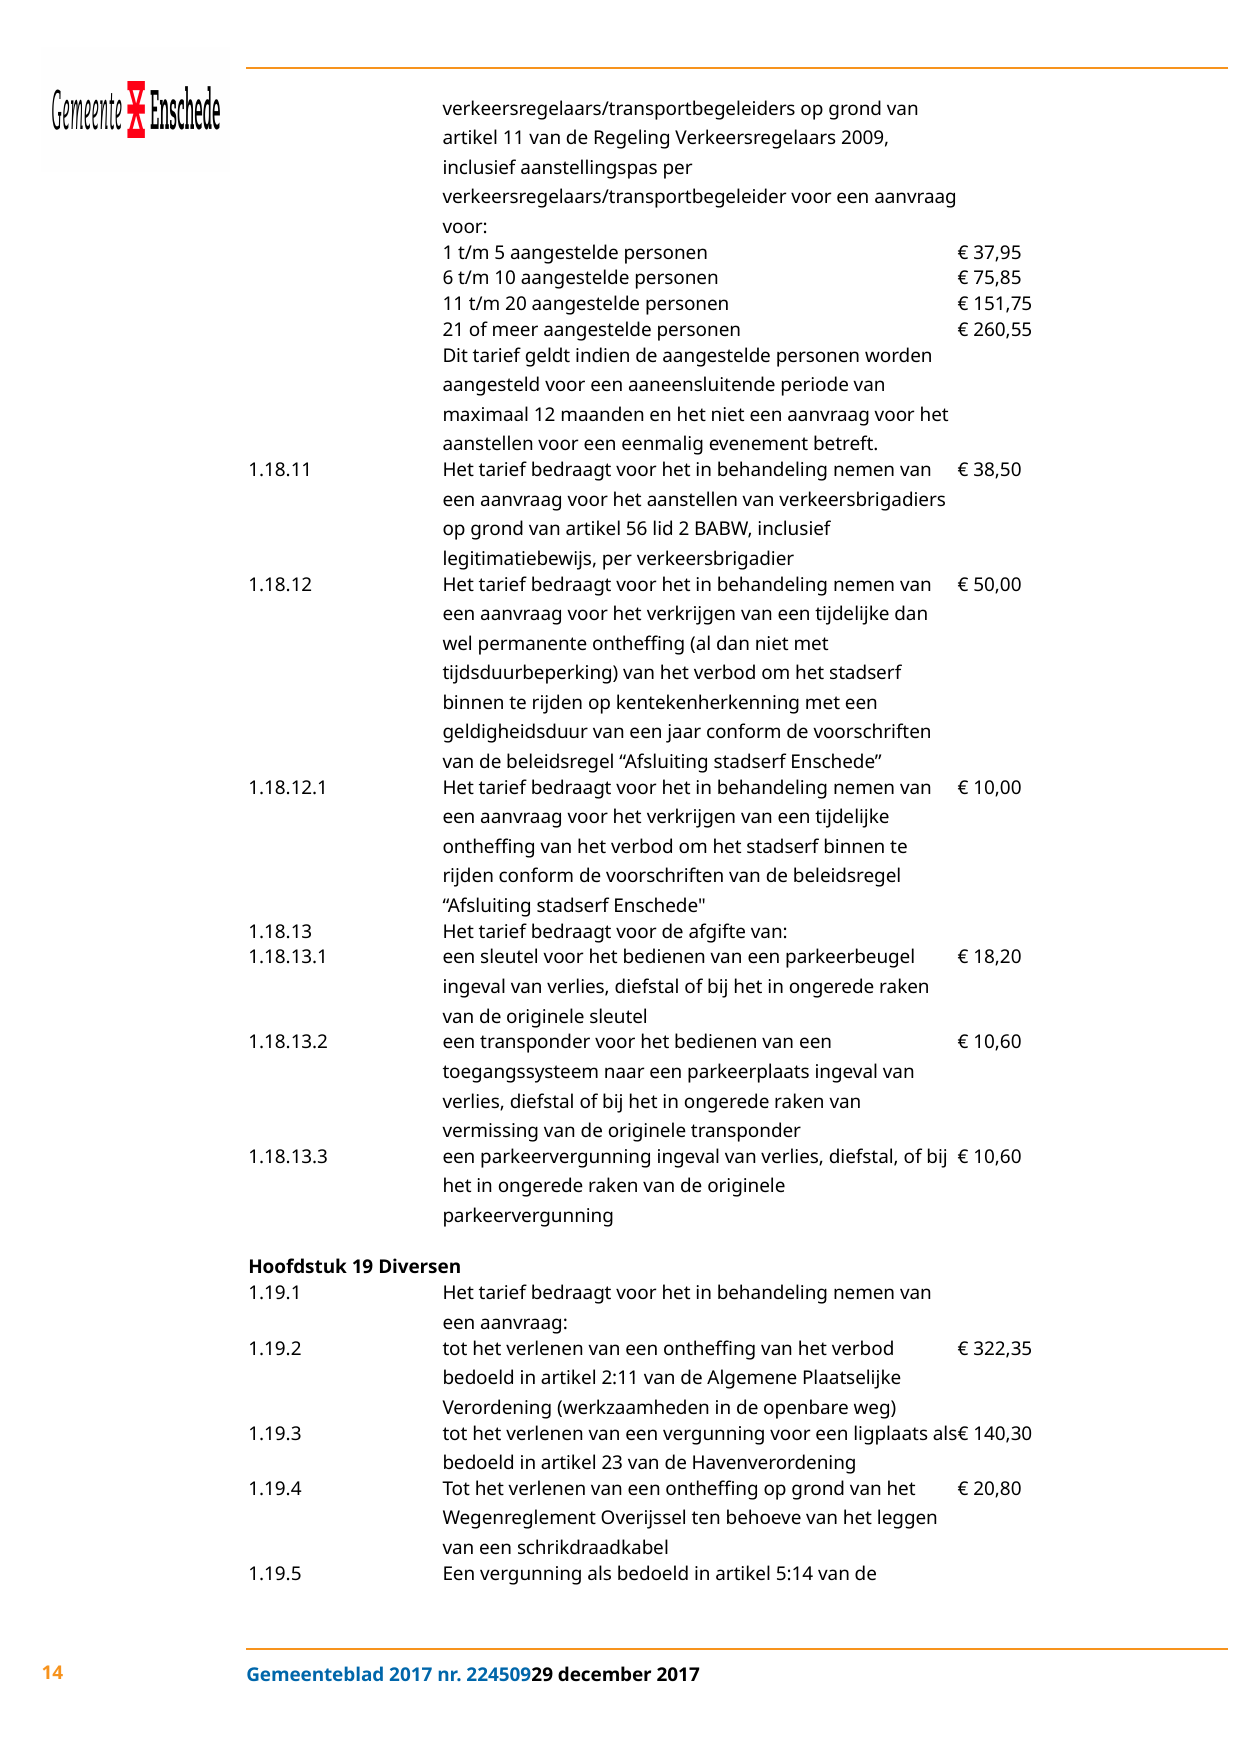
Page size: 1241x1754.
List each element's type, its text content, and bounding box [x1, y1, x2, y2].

table_cell [958, 1228, 1152, 1254]
table_cell € 38,50 [958, 456, 1152, 571]
table_cell 1.18.12.1 [248, 774, 442, 918]
table_cell 11 t/m 20 aangestelde personen [442, 290, 957, 316]
table_cell verkeersregelaars/transportbegeleiders op grond van artikel 11 van de Regeling Verkeersregelaars 2009, inclusief aanstellingspas per verkeersregelaars/transportbegeleider voor een aanvraag voor: [442, 95, 957, 239]
table_cell [248, 265, 442, 290]
table_cell [958, 1254, 1152, 1279]
table_cell € 260,55 [958, 316, 1152, 342]
table_cell 1.18.13.2 [248, 1029, 442, 1143]
table_cell 1.19.1 [248, 1280, 442, 1335]
table_cell [958, 918, 1152, 944]
table_cell [958, 342, 1152, 456]
table_cell Een vergunning als bedoeld in artikel 5:14 van de [442, 1560, 957, 1586]
table_cell € 10,60 [958, 1029, 1152, 1143]
table_cell Hoofdstuk 19 Diversen [248, 1254, 957, 1279]
table_cell € 50,00 [958, 571, 1152, 774]
table_cell 21 of meer aangestelde personen [442, 316, 957, 342]
table_cell 1.18.13.1 [248, 944, 442, 1029]
table_cell 1.19.4 [248, 1475, 442, 1560]
table_cell 1.18.11 [248, 456, 442, 571]
table_cell 1.19.2 [248, 1335, 442, 1420]
table_cell € 140,30 [958, 1420, 1152, 1475]
table_cell [248, 290, 442, 316]
table_cell [248, 95, 442, 239]
table_cell Dit tarief geldt indien de aangestelde personen worden aangesteld voor een aaneensluitende periode van maximaal 12 maanden en het niet een aanvraag voor het aanstellen voor een eenmalig evenement betreft. [442, 342, 957, 456]
table_cell 1.18.12 [248, 571, 442, 774]
table_cell € 10,00 [958, 774, 1152, 918]
table_cell een transponder voor het bedienen van een toegangssysteem naar een parkeerplaats ingeval van verlies, diefstal of bij het in ongerede raken van vermissing van de originele transponder [442, 1029, 957, 1143]
table_cell Het tarief bedraagt voor het in behandeling nemen van een aanvraag voor het aanstellen van verkeersbrigadiers op grond van artikel 56 lid 2 BABW, inclusief legitimatiebewijs, per verkeersbrigadier [442, 456, 957, 571]
table_cell [248, 239, 442, 264]
table_cell een sleutel voor het bedienen van een parkeerbeugel ingeval van verlies, diefstal of bij het in ongerede raken van de originele sleutel [442, 944, 957, 1029]
table_cell [248, 342, 442, 456]
table_cell Het tarief bedraagt voor het in behandeling nemen van een aanvraag voor het verkrijgen van een tijdelijke dan wel permanente ontheffing (al dan niet met tijdsduurbeperking) van het verbod om het stadserf binnen te rijden op kentekenherkenning met een geldigheidsduur van een jaar conform de voorschriften van de beleidsregel “Afsluiting stadserf Enschede” [442, 571, 957, 774]
table_cell € 10,60 [958, 1143, 1152, 1228]
table_cell 6 t/m 10 aangestelde personen [442, 265, 957, 290]
table_cell € 18,20 [958, 944, 1152, 1029]
table_cell 1.18.13.3 [248, 1143, 442, 1228]
picture [41, 47, 231, 172]
table_cell € 151,75 [958, 290, 1152, 316]
table_cell [248, 316, 442, 342]
table_cell 1 t/m 5 aangestelde personen [442, 239, 957, 264]
table_cell een parkeervergunning ingeval van verlies, diefstal, of bij het in ongerede raken van de originele parkeervergunning [442, 1143, 957, 1228]
table_cell € 75,85 [958, 265, 1152, 290]
table_cell tot het verlenen van een vergunning voor een ligplaats als bedoeld in artikel 23 van de Havenverordening [442, 1420, 957, 1475]
table_cell 1.19.5 [248, 1560, 442, 1586]
table_cell [958, 1560, 1152, 1586]
table_cell € 20,80 [958, 1475, 1152, 1560]
table_cell € 322,35 [958, 1335, 1152, 1420]
table_cell [958, 95, 1152, 239]
table_cell 1.19.3 [248, 1420, 442, 1475]
table_cell Het tarief bedraagt voor het in behandeling nemen van een aanvraag voor het verkrijgen van een tijdelijke ontheffing van het verbod om het stadserf binnen te rijden conform de voorschriften van de beleidsregel “Afsluiting stadserf Enschede" [442, 774, 957, 918]
table_cell tot het verlenen van een ontheffing van het verbod bedoeld in artikel 2:11 van de Algemene Plaatselijke Verordening (werkzaamheden in de openbare weg) [442, 1335, 957, 1420]
table_cell € 37,95 [958, 239, 1152, 264]
table_cell Het tarief bedraagt voor het in behandeling nemen van een aanvraag: [442, 1280, 957, 1335]
table_cell [958, 1280, 1152, 1335]
table_cell 1.18.13 [248, 918, 442, 944]
table_cell Het tarief bedraagt voor de afgifte van: [442, 918, 957, 944]
table_cell [248, 1228, 442, 1254]
table_cell [442, 1228, 957, 1254]
table_cell Tot het verlenen van een ontheffing op grond van het Wegenreglement Overijssel ten behoeve van het leggen van een schrikdraadkabel [442, 1475, 957, 1560]
